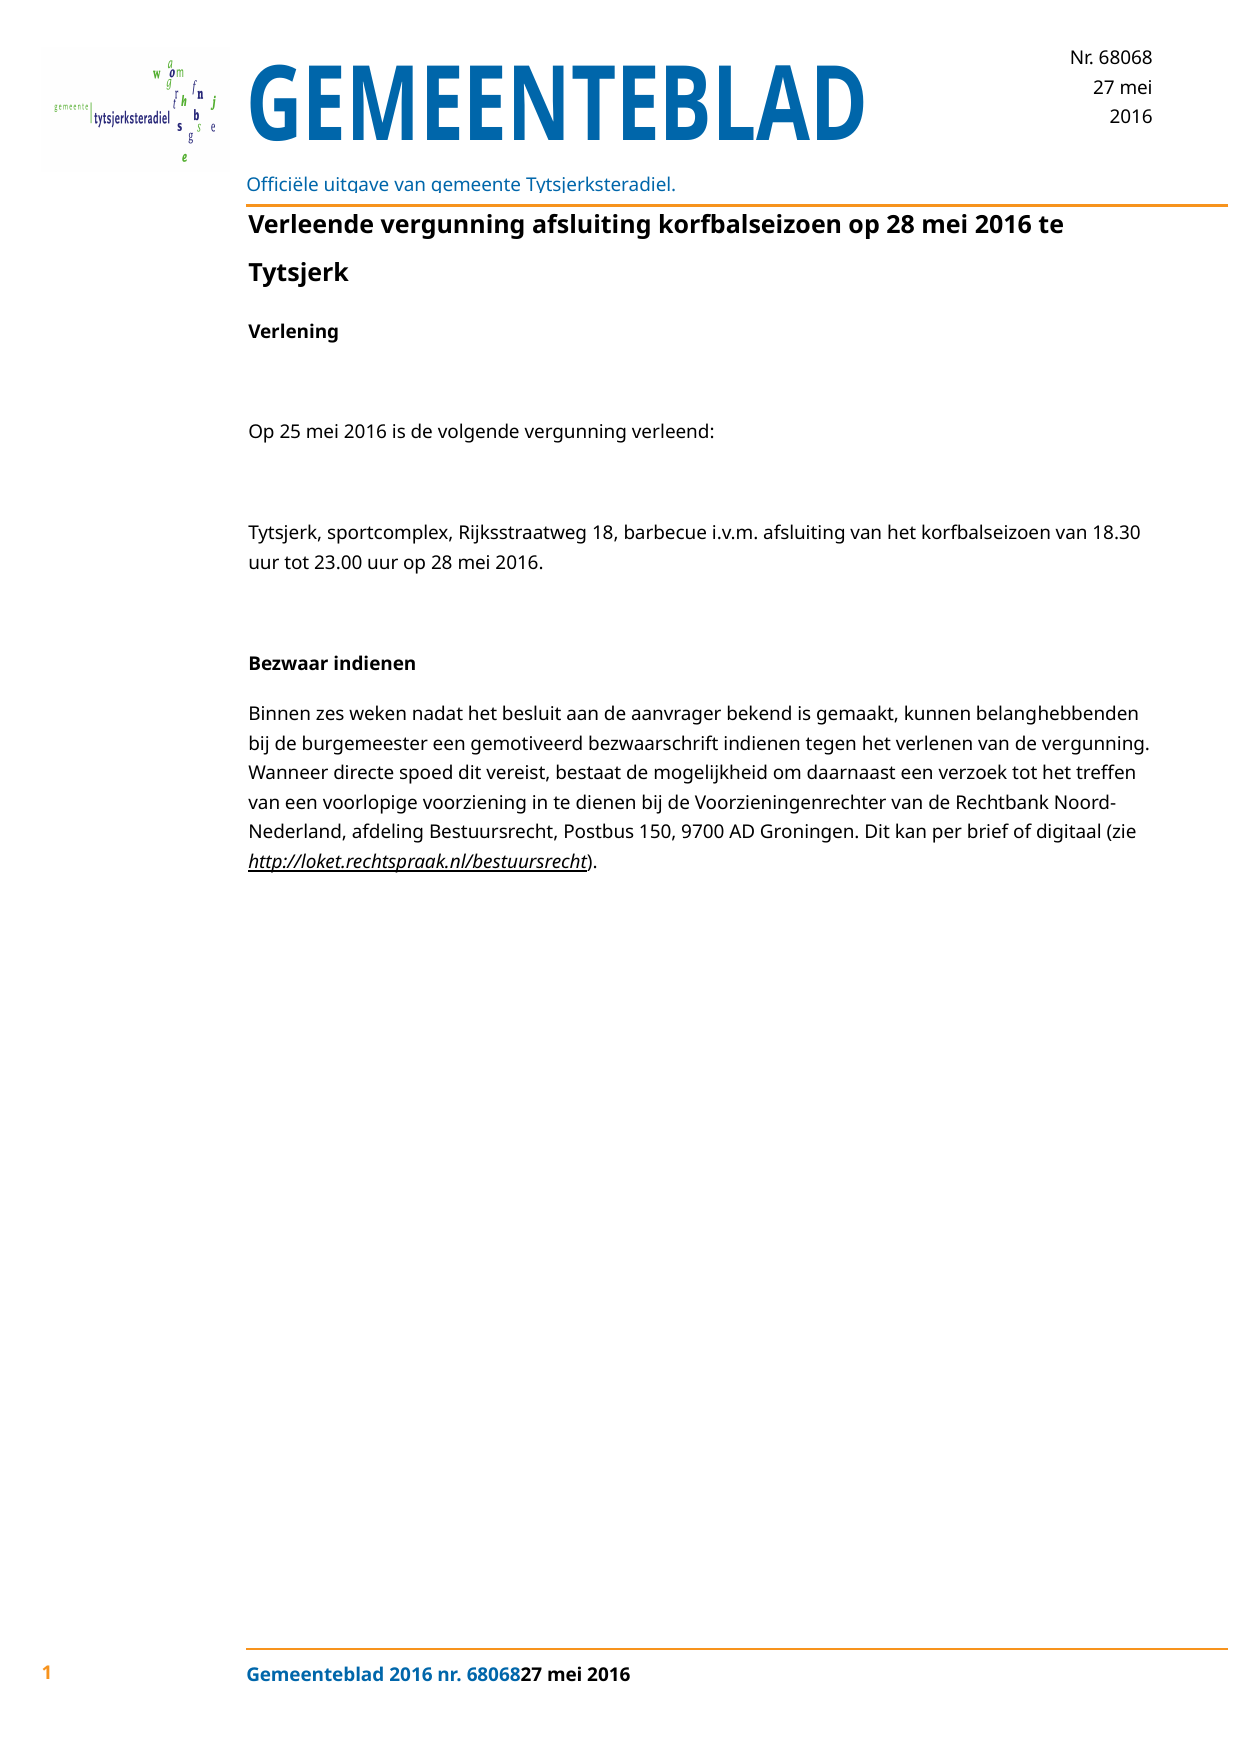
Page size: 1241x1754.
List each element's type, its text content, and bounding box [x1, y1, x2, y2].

text Verleende vergunning afsluiting korfbalseizoen op 28 mei 2016 te Tytsjerk [248, 207, 1152, 288]
text Binnen zes weken nadat het besluit aan de aanvrager bekend is gemaakt, kunnen belang­hebbenden bij de burgemeester een gemotiveerd bezwaarschrift indienen tegen het verlenen van de ver­gunning. Wanneer directe spoed dit vereist, bestaat de mogelijkheid om daarnaast een verzoek tot het treffen van een voorlopige voorziening in te dienen bij de Voorzieningenrechter van de Rechtbank Noord-Nederland, afdeling Bestuursrecht, Postbus 150, 9700 AD Groningen. Dit kan per brief of digitaal (zie http://loket.rechtspraak.nl/bestuursrecht). [248, 700, 1152, 874]
text Verlening [248, 318, 1152, 344]
picture [41, 47, 231, 172]
text Tytsjerk, sportcomplex, Rijksstraatweg 18, barbecue i.v.m. afsluiting van het korfbalseizoen van 18.30 uur tot 23.00 uur op 28 mei 2016. [248, 519, 1152, 575]
text Bezwaar indienen [248, 650, 1152, 676]
text Op 25 mei 2016 is de volgende vergunning ver­leend: [248, 419, 1152, 444]
